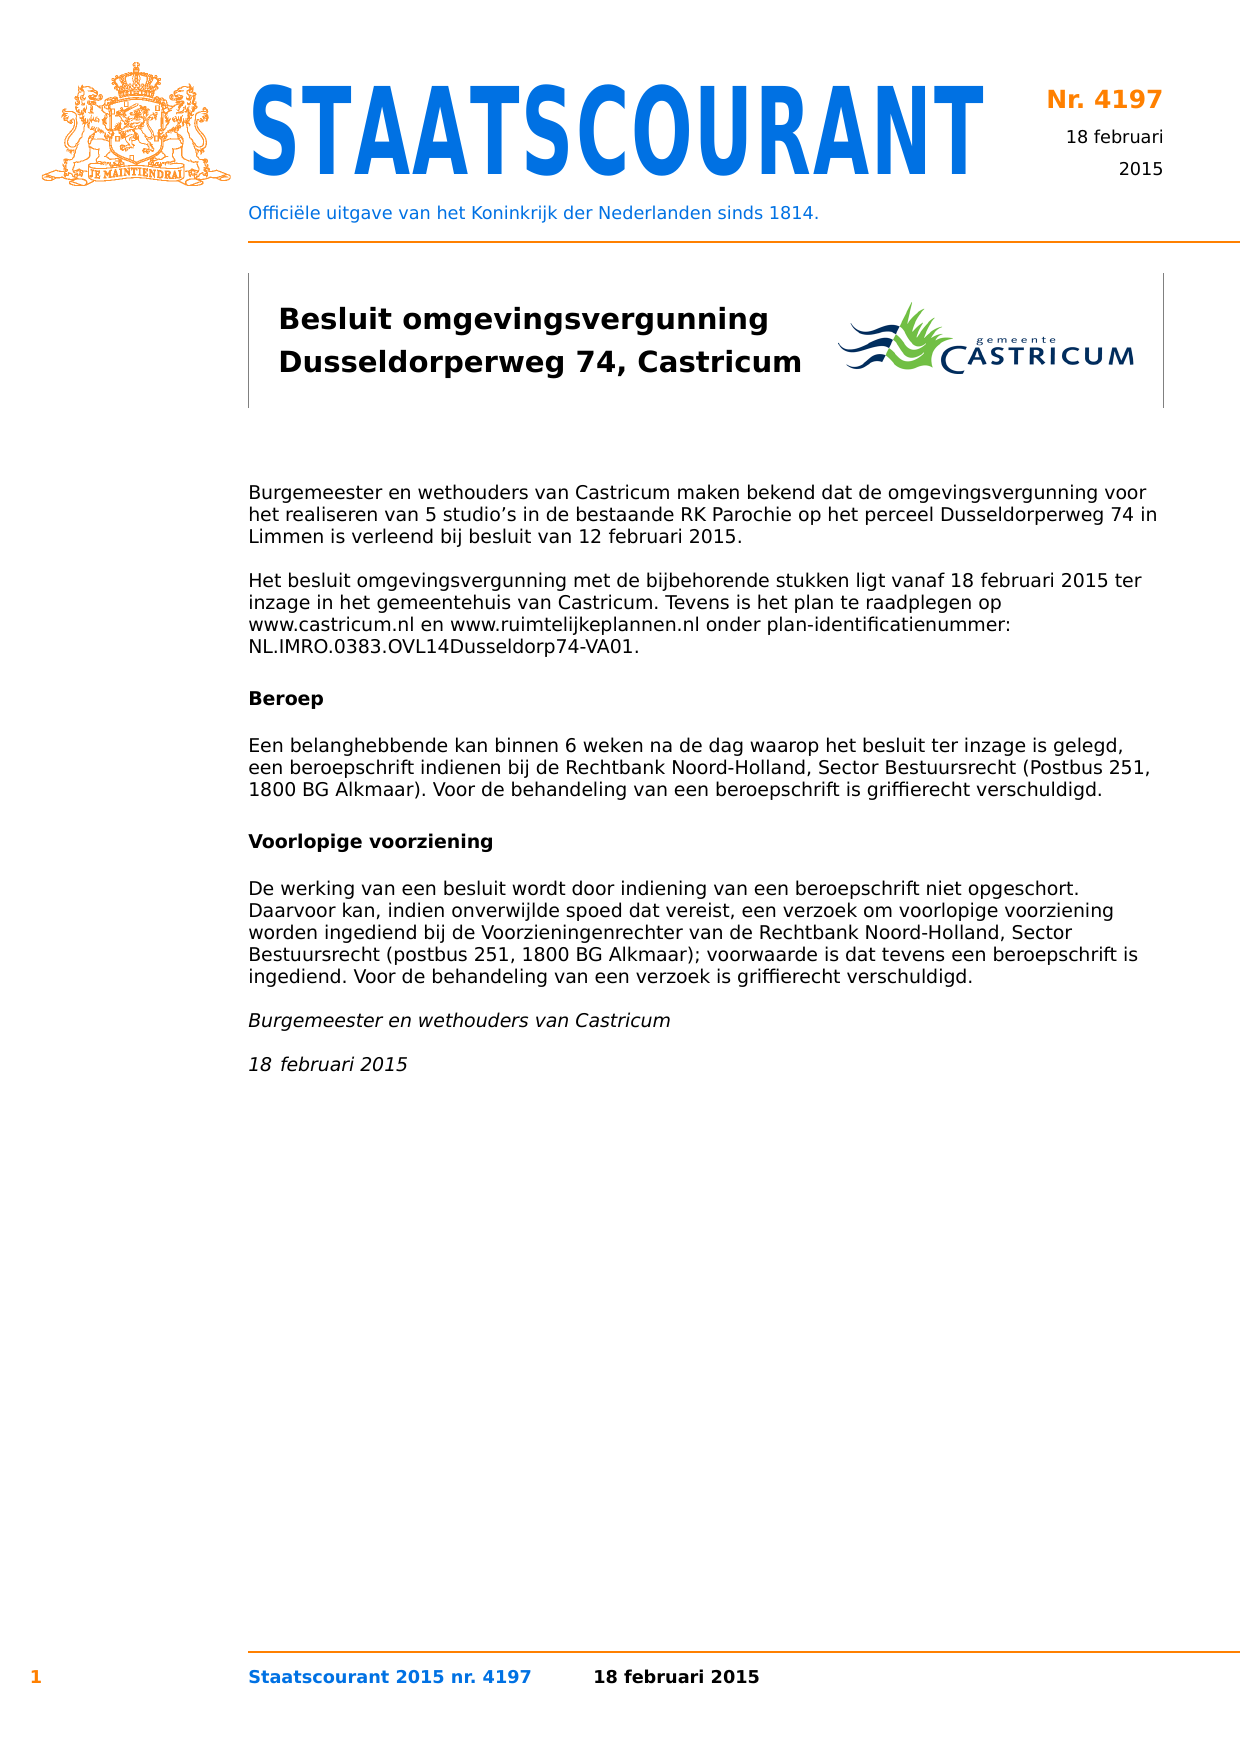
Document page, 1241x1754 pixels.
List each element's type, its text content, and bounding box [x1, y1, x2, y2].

table_header STAATSCOURANT [248, 62, 998, 203]
text Een belanghebbende kan binnen 6 weken na de dag waarop het besluit ter inzage is gelegd, een beroepschrift indienen bij de Rechtbank Noord-Holland, Sector Bestuursrecht (Postbus 251, 1800 BG Alkmaar). Voor de behandeling van een beroepschrift is griffierecht verschuldigd. [248, 735, 1163, 801]
subtitle Beroep [248, 688, 1163, 710]
table_header [25, 62, 248, 241]
picture [838, 302, 1134, 374]
table_cell 2015 [998, 153, 1240, 203]
subtitle Voorlopige voorziening [248, 831, 1163, 853]
table_cell 18 februari [998, 121, 1240, 153]
picture [41, 62, 231, 186]
text 18 februari 2015 [248, 1053, 1163, 1076]
text De werking van een besluit wordt door indiening van een beroepschrift niet opgeschort. Daarvoor kan, indien onverwijlde spoed dat vereist, een verzoek om voorlopige voorziening worden ingediend bij de Voorzieningenrechter van de Rechtbank Noord-Holland, Sector Bestuursrecht (postbus 251, 1800 BG Alkmaar); voorwaarde is dat tevens een beroepschrift is ingediend. Voor de behandeling van een verzoek is griffierecht verschuldigd. [248, 878, 1163, 988]
table_header Nr. 4197 [998, 62, 1240, 121]
text Burgemeester en wethouders van Castricum maken bekend dat de omgevingsvergunning voor het realiseren van 5 studio’s in de bestaande RK Parochie op het perceel Dusseldorperweg 74 in Limmen is verleend bij besluit van 12 februari 2015. [248, 482, 1163, 548]
text Het besluit omgevingsvergunning met de bijbehorende stukken ligt vanaf 18 februari 2015 ter inzage in het gemeentehuis van Castricum. Tevens is het plan te raadplegen op www.castricum.nl en www.ruimtelijkeplannen.nl onder plan-identificatienummer: NL.IMRO.0383.OVL14Dusseldorp74-VA01. [248, 570, 1163, 658]
subtitle Besluit omgevingsvergunning Dusseldorperweg 74, Castricum [249, 273, 1163, 408]
text Burgemeester en wethouders van Castricum [248, 1010, 1163, 1032]
table_cell Officiële uitgave van het Koninkrijk der Nederlanden sinds 1814. [248, 203, 1240, 241]
